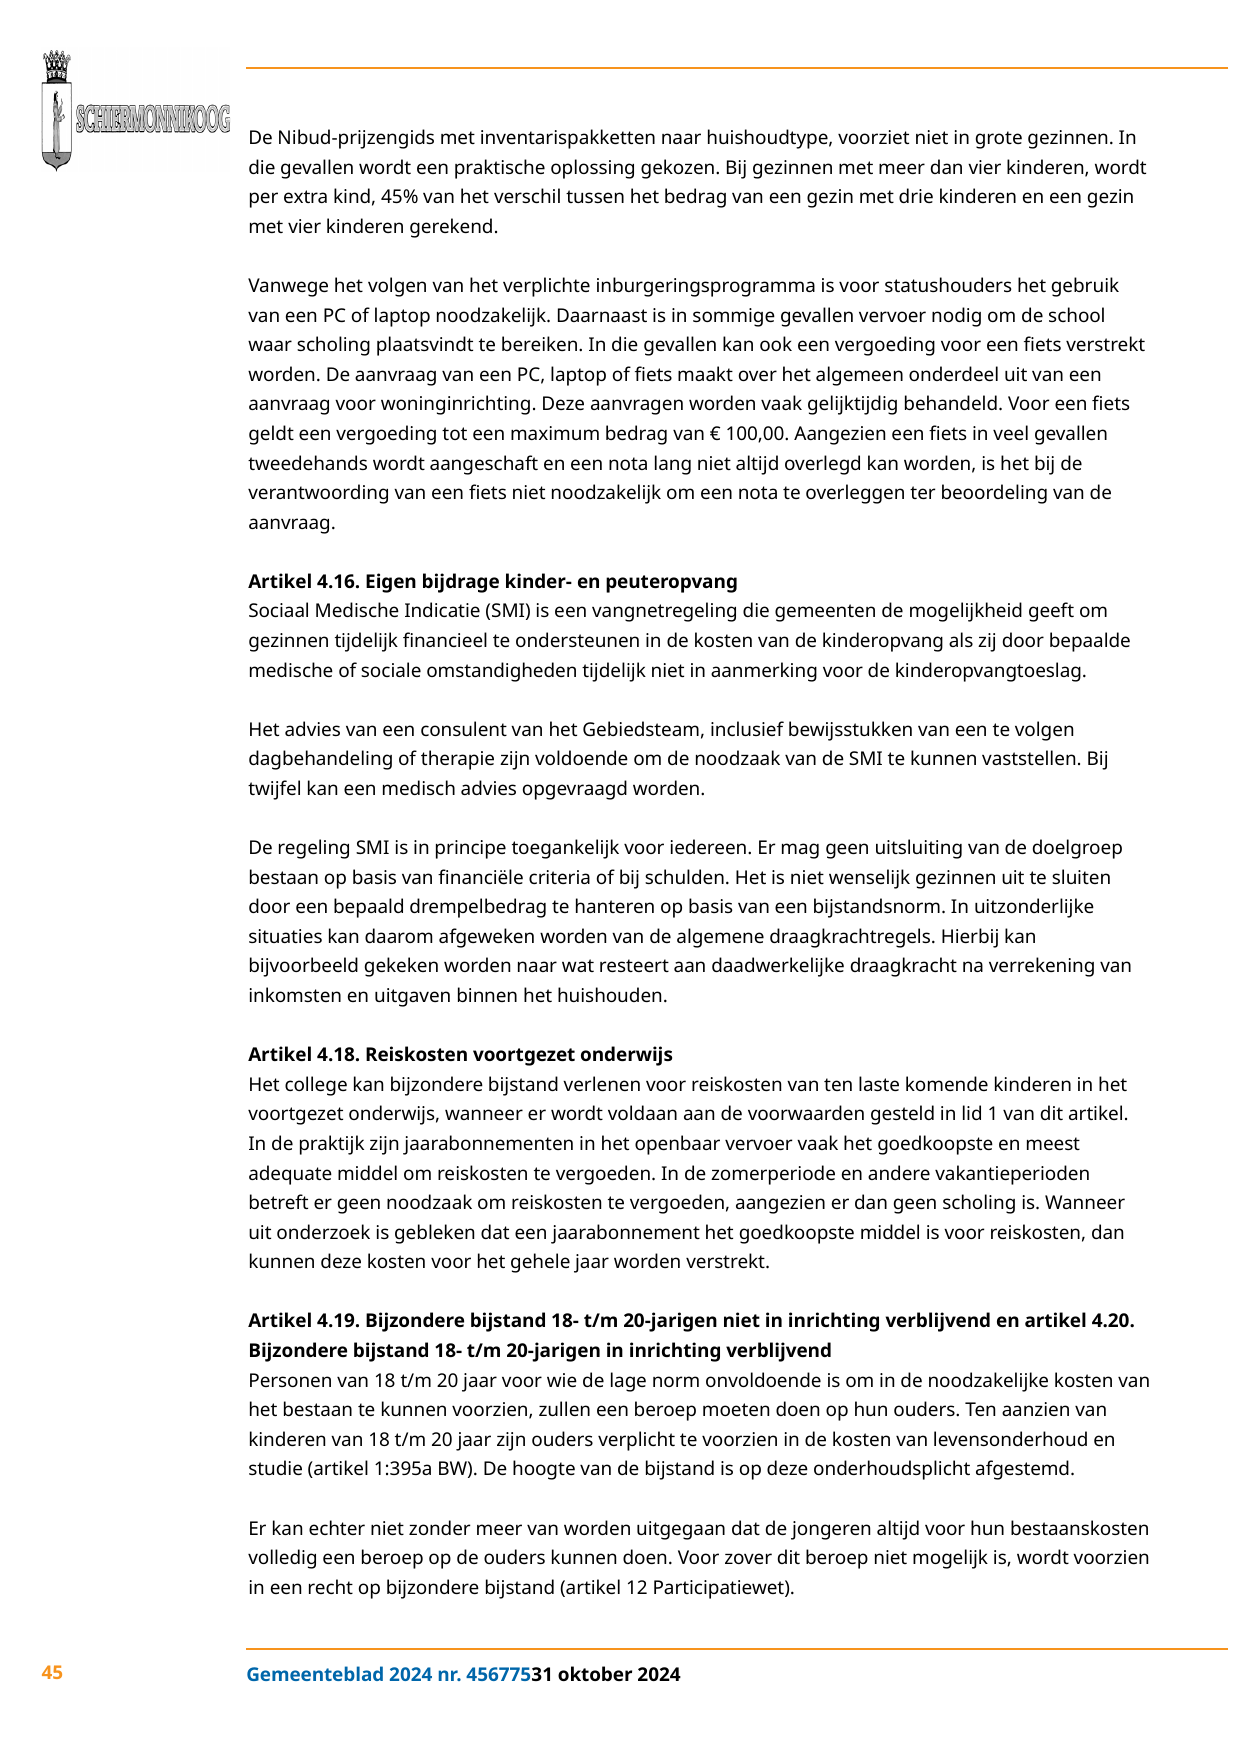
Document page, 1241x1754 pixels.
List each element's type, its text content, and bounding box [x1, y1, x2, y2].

text Er kan echter niet zonder meer van worden uitgegaan dat de jongeren altijd voor hun bestaanskosten volledig een beroep op de ouders kunnen doen. Voor zover dit beroep niet mogelijk is, wordt voorzien in een recht op bijzondere bijstand (artikel 12 Participatiewet). [248, 1515, 1152, 1600]
text Artikel 4.18. Reiskosten voortgezet onderwijs [248, 1041, 1152, 1067]
text Het college kan bijzondere bijstand verlenen voor reiskosten van ten laste komende kinderen in het voortgezet onderwijs, wanneer er wordt voldaan aan de voorwaarden gesteld in lid 1 van dit artikel. In de praktijk zijn jaarabonnementen in het openbaar vervoer vaak het goedkoopste en meest adequate middel om reiskosten te vergoeden. In de zomerperiode en andere vakantieperioden betreft er geen noodzaak om reiskosten te vergoeden, aangezien er dan geen scholing is. Wanneer uit onderzoek is gebleken dat een jaarabonnement het goedkoopste middel is voor reiskosten, dan kunnen deze kosten voor het gehele jaar worden verstrekt. [248, 1071, 1152, 1274]
text Vanwege het volgen van het verplichte inburgeringsprogramma is voor statushouders het gebruik van een PC of laptop noodzakelijk. Daarnaast is in sommige gevallen vervoer nodig om de school waar scholing plaatsvindt te bereiken. In die gevallen kan ook een vergoeding voor een fiets verstrekt worden. De aanvraag van een PC, laptop of fiets maakt over het algemeen onderdeel uit van een aanvraag voor woninginrichting. Deze aanvragen worden vaak gelijktijdig behandeld. Voor een fiets geldt een vergoeding tot een maximum bedrag van € 100,00. Aangezien een fiets in veel gevallen tweedehands wordt aangeschaft en een nota lang niet altijd overlegd kan worden, is het bij de verantwoording van een fiets niet noodzakelijk om een nota te overleggen ter beoordeling van de aanvraag. [248, 272, 1152, 535]
text De Nibud-prijzengids met inventarispakketten naar huishoudtype, voorziet niet in grote gezinnen. In die gevallen wordt een praktische oplossing gekozen. Bij gezinnen met meer dan vier kinderen, wordt per extra kind, 45% van het verschil tussen het bedrag van een gezin met drie kinderen en een gezin met vier kinderen gerekend. [248, 124, 1152, 239]
picture [41, 47, 231, 172]
text Sociaal Medische Indicatie (SMI) is een vangnetregeling die gemeenten de mogelijkheid geeft om gezinnen tijdelijk financieel te ondersteunen in de kosten van de kinderopvang als zij door bepaalde medische of sociale omstandigheden tijdelijk niet in aanmerking voor de kinderopvangtoeslag. [248, 598, 1152, 683]
text Artikel 4.16. Eigen bijdrage kinder- en peuteropvang [248, 568, 1152, 594]
text Personen van 18 t/m 20 jaar voor wie de lage norm onvoldoende is om in de noodzakelijke kosten van het bestaan te kunnen voorzien, zullen een beroep moeten doen op hun ouders. Ten aanzien van kinderen van 18 t/m 20 jaar zijn ouders verplicht te voorzien in de kosten van levensonderhoud en studie (artikel 1:395a BW). De hoogte van de bijstand is op deze onderhoudsplicht afgestemd. [248, 1367, 1152, 1481]
text Artikel 4.19. Bijzondere bijstand 18- t/m 20-jarigen niet in inrichting verblijvend en artikel 4.20. Bijzondere bijstand 18- t/m 20-jarigen in inrichting verblijvend [248, 1308, 1152, 1363]
text Het advies van een consulent van het Gebiedsteam, inclusief bewijsstukken van een te volgen dagbehandeling of therapie zijn voldoende om de noodzaak van de SMI te kunnen vaststellen. Bij twijfel kan een medisch advies opgevraagd worden. [248, 716, 1152, 801]
text De regeling SMI is in principe toegankelijk voor iedereen. Er mag geen uitsluiting van de doelgroep bestaan op basis van financiële criteria of bij schulden. Het is niet wenselijk gezinnen uit te sluiten door een bepaald drempelbedrag te hanteren op basis van een bijstandsnorm. In uitzonderlijke situaties kan daarom afgeweken worden van de algemene draagkrachtregels. Hierbij kan bijvoorbeeld gekeken worden naar wat resteert aan daadwerkelijke draagkracht na verrekening van inkomsten en uitgaven binnen het huishouden. [248, 834, 1152, 1008]
